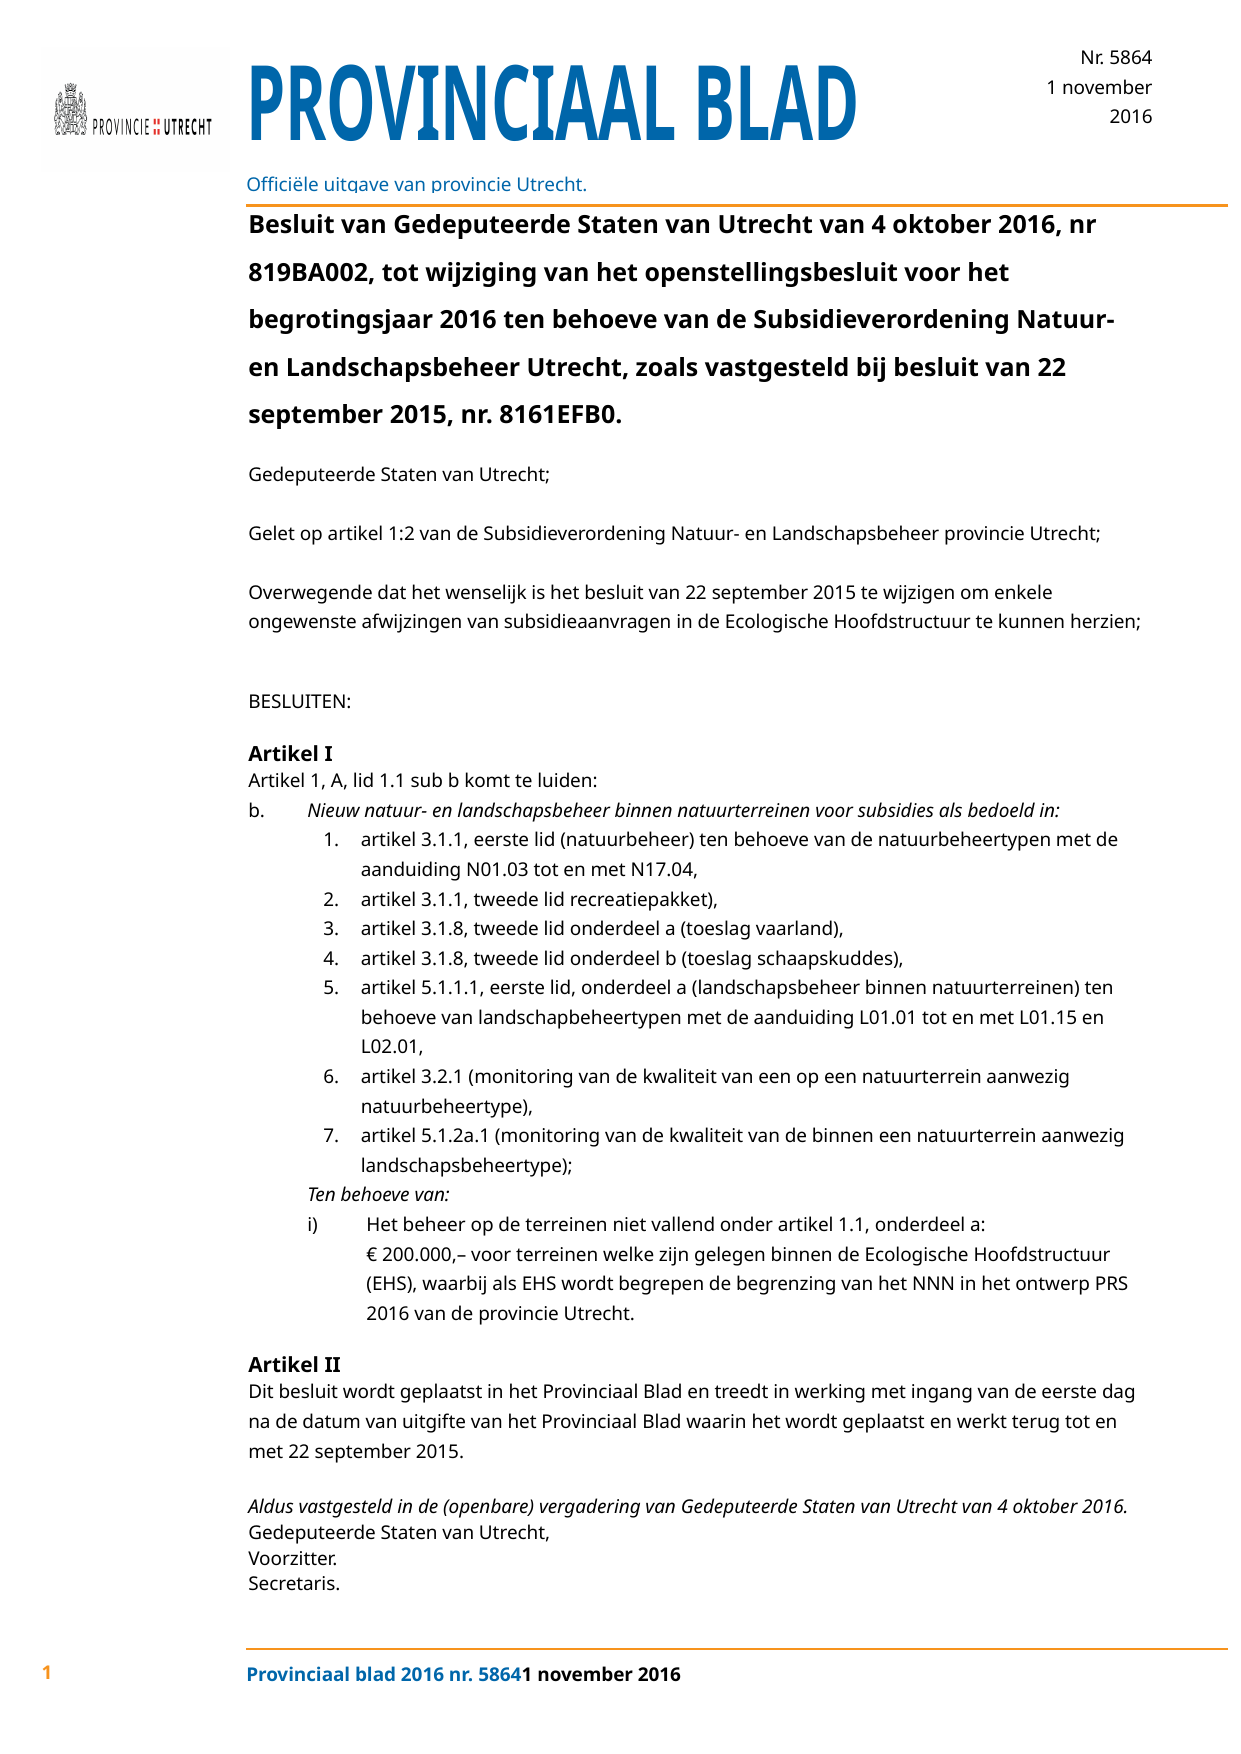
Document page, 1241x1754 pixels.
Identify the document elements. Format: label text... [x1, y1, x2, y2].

text Artikel 1, A, lid 1.1 sub b komt te luiden: [248, 767, 1152, 793]
list artikel 3.1.8, tweede lid onderdeel b (toeslag schaapskuddes), [323, 945, 1152, 971]
list artikel 5.1.2a.1 (monitoring van de kwaliteit van de binnen een natuurterrein aanwezig landschapsbeheertype); [323, 1122, 1152, 1178]
list Nieuw natuur- en landschapsbeheer binnen natuurterreinen voor subsidies als bedoeld in: [248, 797, 1152, 823]
list artikel 3.1.1, eerste lid (natuurbeheer) ten behoeve van de natuurbeheertypen met de aanduiding N01.03 tot en met N17.04, [323, 827, 1152, 882]
text Dit besluit wordt geplaatst in het Provinciaal Blad en treedt in werking met ingang van de eerste dag na de datum van uitgifte van het Provinciaal Blad waarin het wordt geplaatst en werkt terug tot en met 22 september 2015. [248, 1379, 1152, 1464]
text BESLUITEN: [248, 688, 1152, 714]
list Ten behoeve van: [248, 1182, 1152, 1207]
text Aldus vastgesteld in de (openbare) vergadering van Gedeputeerde Staten van Utrecht van 4 oktober 2016. [248, 1493, 1152, 1519]
text Voorzitter. [248, 1545, 1152, 1570]
list artikel 3.2.1 (monitoring van de kwaliteit van een op een natuurterrein aanwezig natuurbeheertype), [323, 1063, 1152, 1118]
text Gedeputeerde Staten van Utrecht; [248, 461, 1152, 486]
list artikel 3.1.1, tweede lid recreatiepakket), [323, 886, 1152, 911]
text Artikel II [248, 1350, 1152, 1379]
list € 200.000,– voor terreinen welke zijn gelegen binnen de Ecologische Hoofdstructuur (EHS), waarbij als EHS wordt begrepen de begrenzing van het NNN in het ontwerp PRS 2016 van de provincie Utrecht. [307, 1241, 1152, 1326]
list artikel 5.1.1.1, eerste lid, onderdeel a (landschapsbeheer binnen natuurterreinen) ten behoeve van landschapbeheertypen met de aanduiding L01.01 tot en met L01.15 en L02.01, [323, 974, 1152, 1059]
text Gelet op artikel 1:2 van de Subsidieverordening Natuur- en Landschapsbeheer provincie Utrecht; [248, 520, 1152, 546]
text Overwegende dat het wenselijk is het besluit van 22 september 2015 te wijzigen om enkele ongewenste afwijzingen van subsidieaanvragen in de Ecologische Hoofdstructuur te kunnen herzien; [248, 579, 1152, 634]
text Artikel I [248, 739, 1152, 767]
text Besluit van Gedeputeerde Staten van Utrecht van 4 oktober 2016, nr 819BA002, tot wijziging van het openstellingsbesluit voor het begrotingsjaar 2016 ten behoeve van de Subsidieverordening Natuur- en Landschapsbeheer Utrecht, zoals vastgesteld bij besluit van 22 september 2015, nr. 8161EFB0. [248, 207, 1152, 431]
text Gedeputeerde Staten van Utrecht, [248, 1519, 1152, 1545]
list artikel 3.1.8, tweede lid onderdeel a (toeslag vaarland), [323, 915, 1152, 941]
picture [41, 47, 231, 172]
list Het beheer op de terreinen niet vallend onder artikel 1.1, onderdeel a: [307, 1211, 1152, 1237]
text Secretaris. [248, 1570, 1152, 1596]
